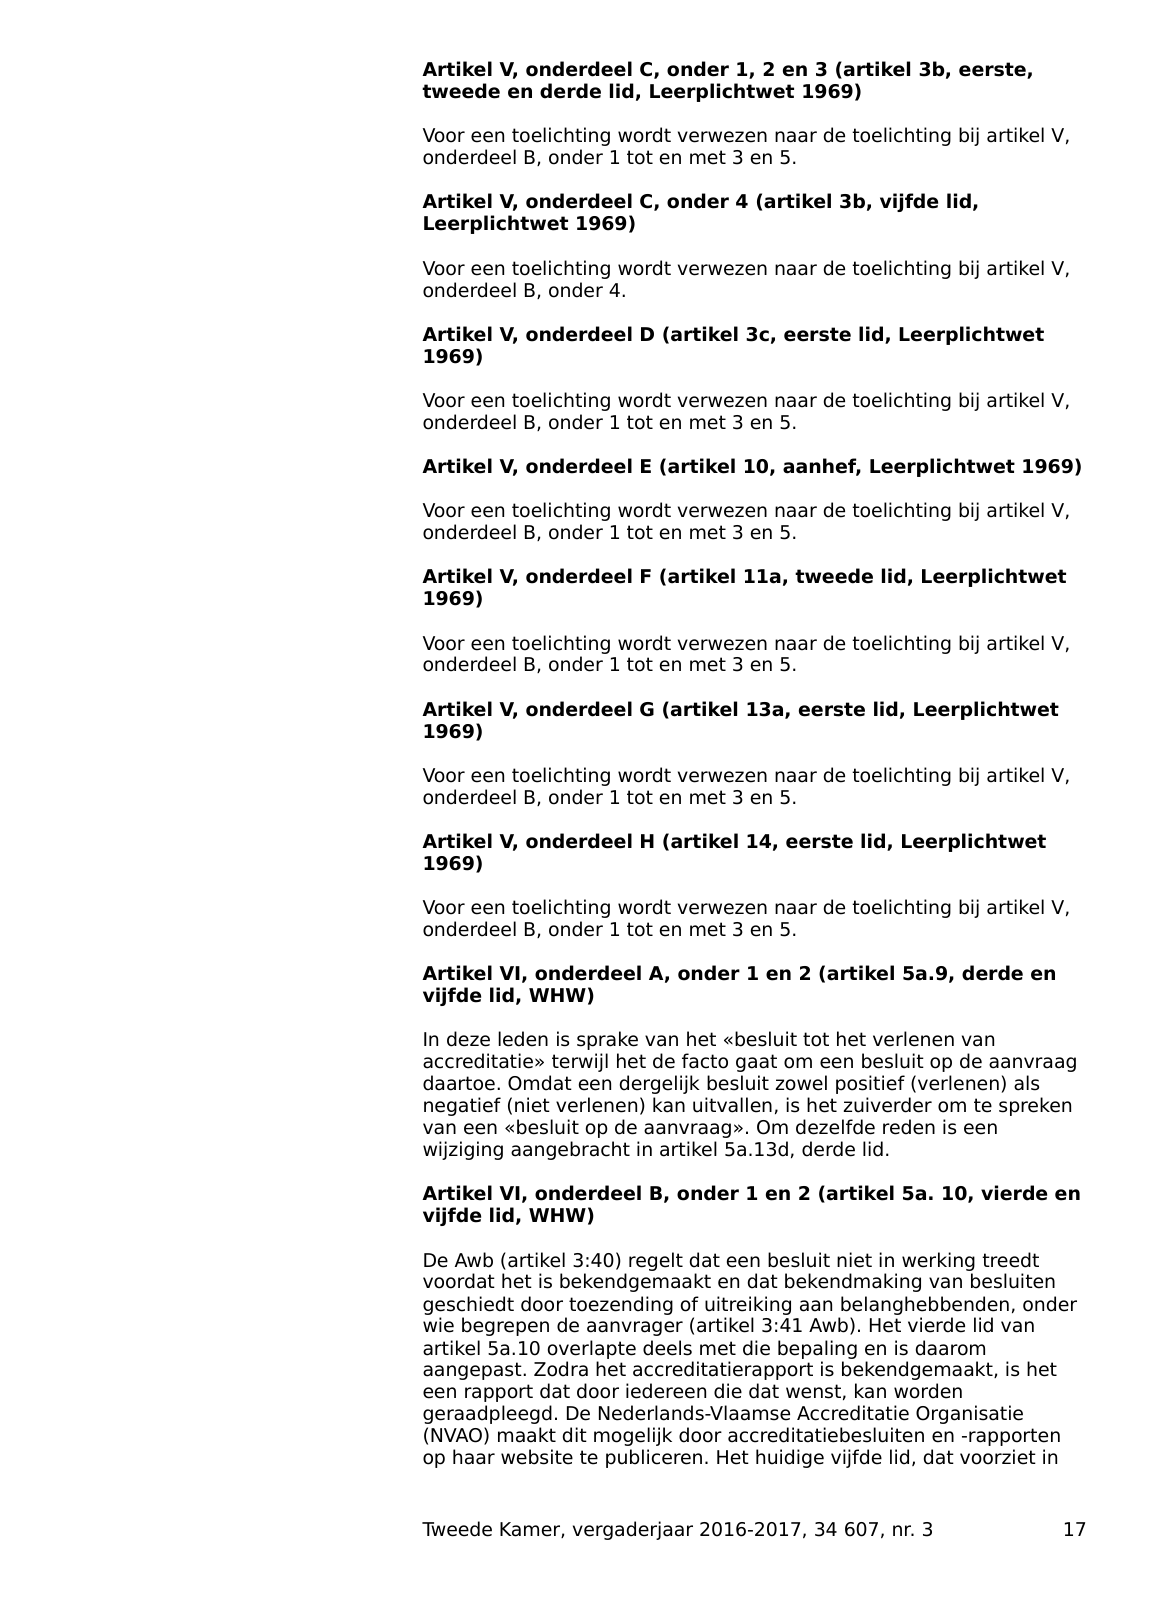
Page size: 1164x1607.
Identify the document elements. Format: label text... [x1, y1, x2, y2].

text Voor een toelichting wordt verwezen naar de toelichting bij artikel V, onderdeel B, onder 1 tot en met 3 en 5. [422, 125, 1087, 169]
text Voor een toelichting wordt verwezen naar de toelichting bij artikel V, onderdeel B, onder 1 tot en met 3 en 5. [422, 897, 1087, 941]
text Voor een toelichting wordt verwezen naar de toelichting bij artikel V, onderdeel B, onder 1 tot en met 3 en 5. [422, 390, 1087, 434]
subtitle Artikel V, onderdeel G (artikel 13a, eerste lid, Leerplichtwet 1969) [422, 698, 1087, 742]
text Voor een toelichting wordt verwezen naar de toelichting bij artikel V, onderdeel B, onder 1 tot en met 3 en 5. [422, 765, 1087, 809]
text In deze leden is sprake van het «besluit tot het verlenen van accreditatie» terwijl het de facto gaat om een besluit op de aanvraag daartoe. Omdat een dergelijk besluit zowel positief (verlenen) als negatief (niet verlenen) kan uitvallen, is het zuiverder om te spreken van een «besluit op de aanvraag». Om dezelfde reden is een wijziging aangebracht in artikel 5a.13d, derde lid. [422, 1029, 1087, 1161]
subtitle Artikel V, onderdeel E (artikel 10, aanhef, Leerplichtwet 1969) [422, 456, 1087, 478]
subtitle Artikel V, onderdeel C, onder 4 (artikel 3b, vijfde lid, Leerplichtwet 1969) [422, 191, 1087, 235]
subtitle Artikel V, onderdeel F (artikel 11a, tweede lid, Leerplichtwet 1969) [422, 566, 1087, 610]
subtitle Artikel V, onderdeel H (artikel 14, eerste lid, Leerplichtwet 1969) [422, 831, 1087, 875]
subtitle Artikel VI, onderdeel A, onder 1 en 2 (artikel 5a.9, derde en vijfde lid, WHW) [422, 963, 1087, 1007]
text Voor een toelichting wordt verwezen naar de toelichting bij artikel V, onderdeel B, onder 4. [422, 257, 1087, 301]
text De Awb (artikel 3:40) regelt dat een besluit niet in werking treedt voordat het is bekendgemaakt en dat bekendmaking van besluiten geschiedt door toezending of uitreiking aan belanghebbenden, onder wie begrepen de aanvrager (artikel 3:41 Awb). Het vierde lid van artikel 5a.10 overlapte deels met die bepaling en is daarom aangepast. Zodra het accreditatierapport is bekendgemaakt, is het een rapport dat door iedereen die dat wenst, kan worden geraadpleegd. De Nederlands-Vlaamse Accreditatie Organisatie (NVAO) maakt dit mogelijk door accreditatiebesluiten en -rapporten op haar website te publiceren. Het huidige vijfde lid, dat voorziet in [422, 1249, 1087, 1469]
text Voor een toelichting wordt verwezen naar de toelichting bij artikel V, onderdeel B, onder 1 tot en met 3 en 5. [422, 500, 1087, 544]
subtitle Artikel V, onderdeel C, onder 1, 2 en 3 (artikel 3b, eerste, tweede en derde lid, Leerplichtwet 1969) [422, 59, 1087, 103]
text Voor een toelichting wordt verwezen naar de toelichting bij artikel V, onderdeel B, onder 1 tot en met 3 en 5. [422, 632, 1087, 676]
subtitle Artikel VI, onderdeel B, onder 1 en 2 (artikel 5a. 10, vierde en vijfde lid, WHW) [422, 1183, 1087, 1227]
subtitle Artikel V, onderdeel D (artikel 3c, eerste lid, Leerplichtwet 1969) [422, 324, 1087, 368]
